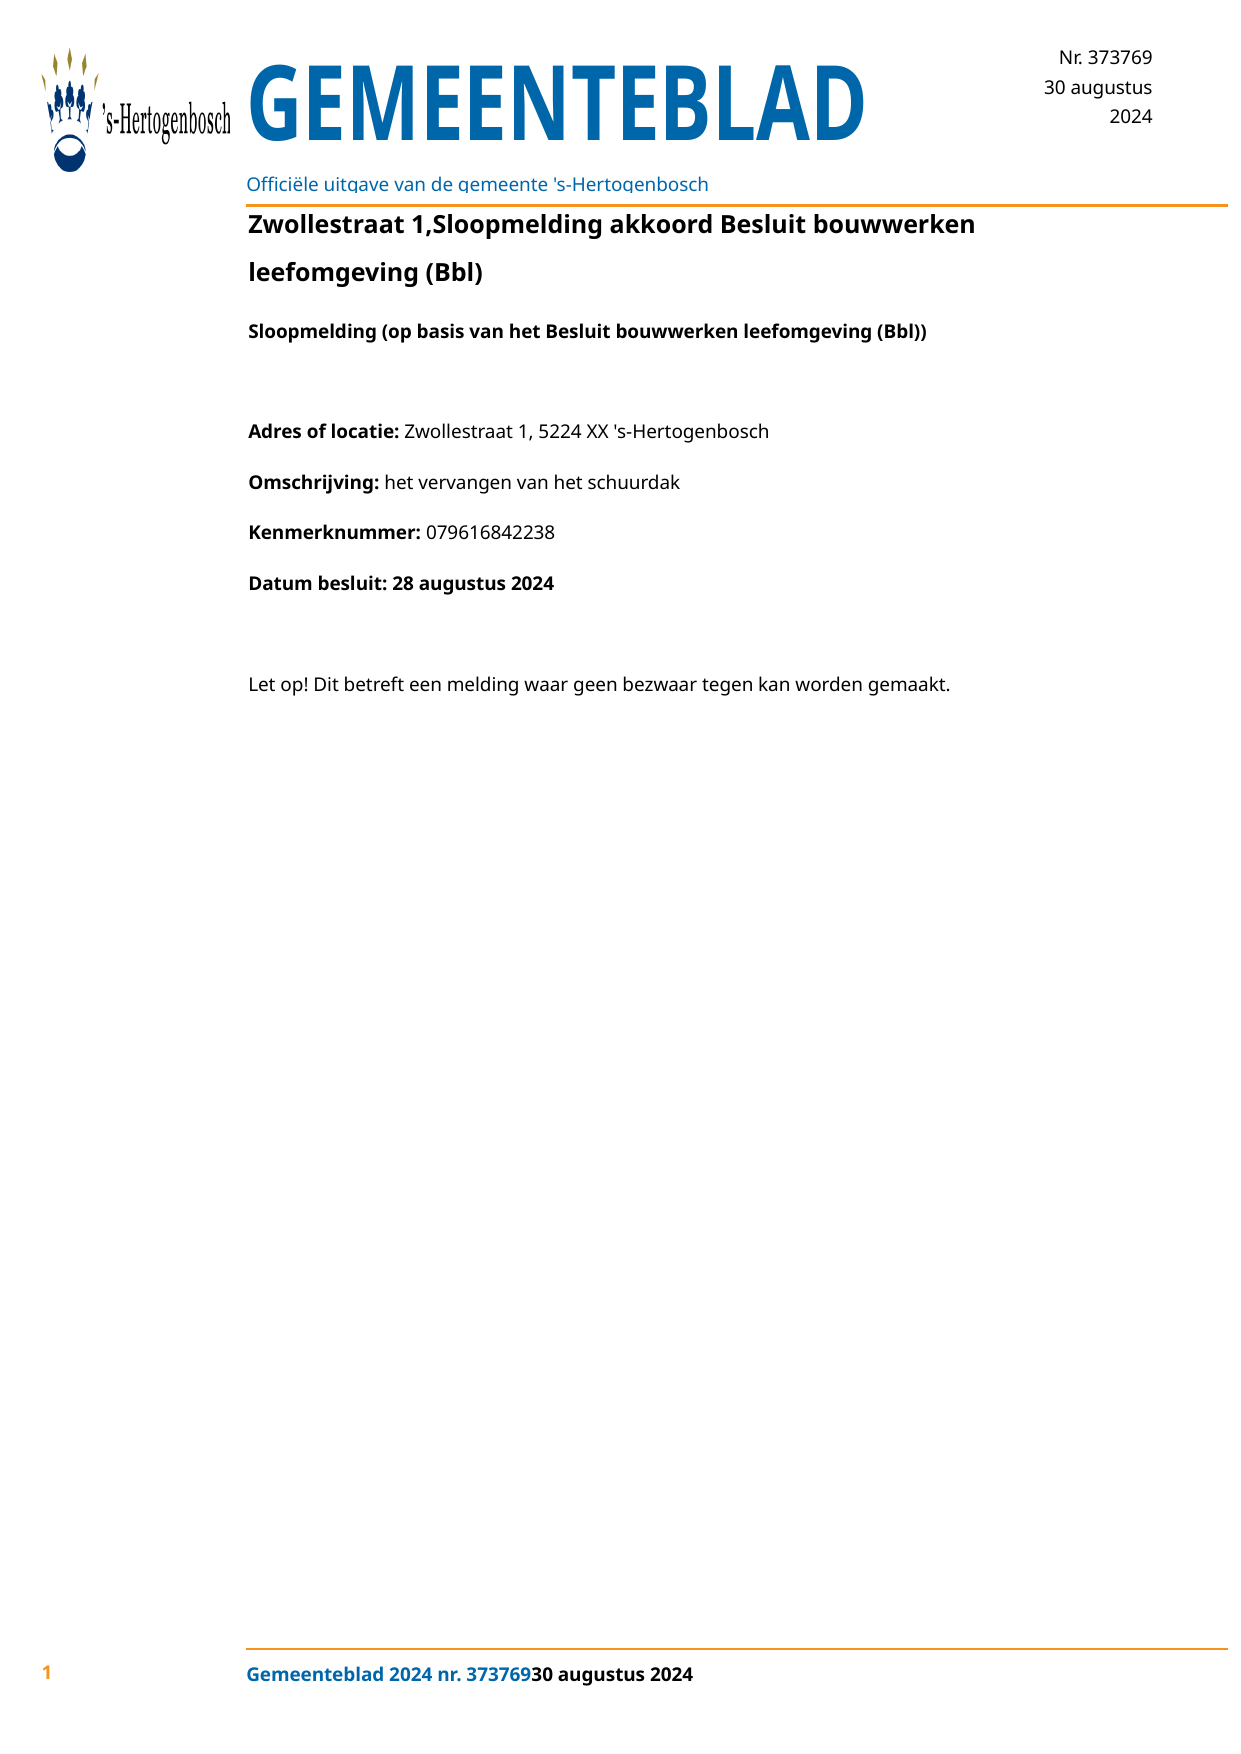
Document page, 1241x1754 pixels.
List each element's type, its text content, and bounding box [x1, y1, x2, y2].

text Zwollestraat 1,Sloopmelding akkoord Besluit bouwwerken leefomgeving (Bbl) [248, 207, 1152, 288]
text Sloopmelding (op basis van het Besluit bouwwerken leefomgeving (Bbl)) [248, 318, 1152, 344]
text Let op! Dit betreft een melding waar geen bezwaar tegen kan worden gemaakt. [248, 671, 1152, 697]
text Omschrijving: het vervangen van het schuurdak [248, 469, 1152, 495]
picture [41, 47, 231, 172]
text Kenmerknummer: 079616842238 [248, 519, 1152, 545]
text Datum besluit: 28 augustus 2024 [248, 570, 1152, 596]
text Adres of locatie: Zwollestraat 1, 5224 XX 's-Hertogenbosch [248, 419, 1152, 444]
